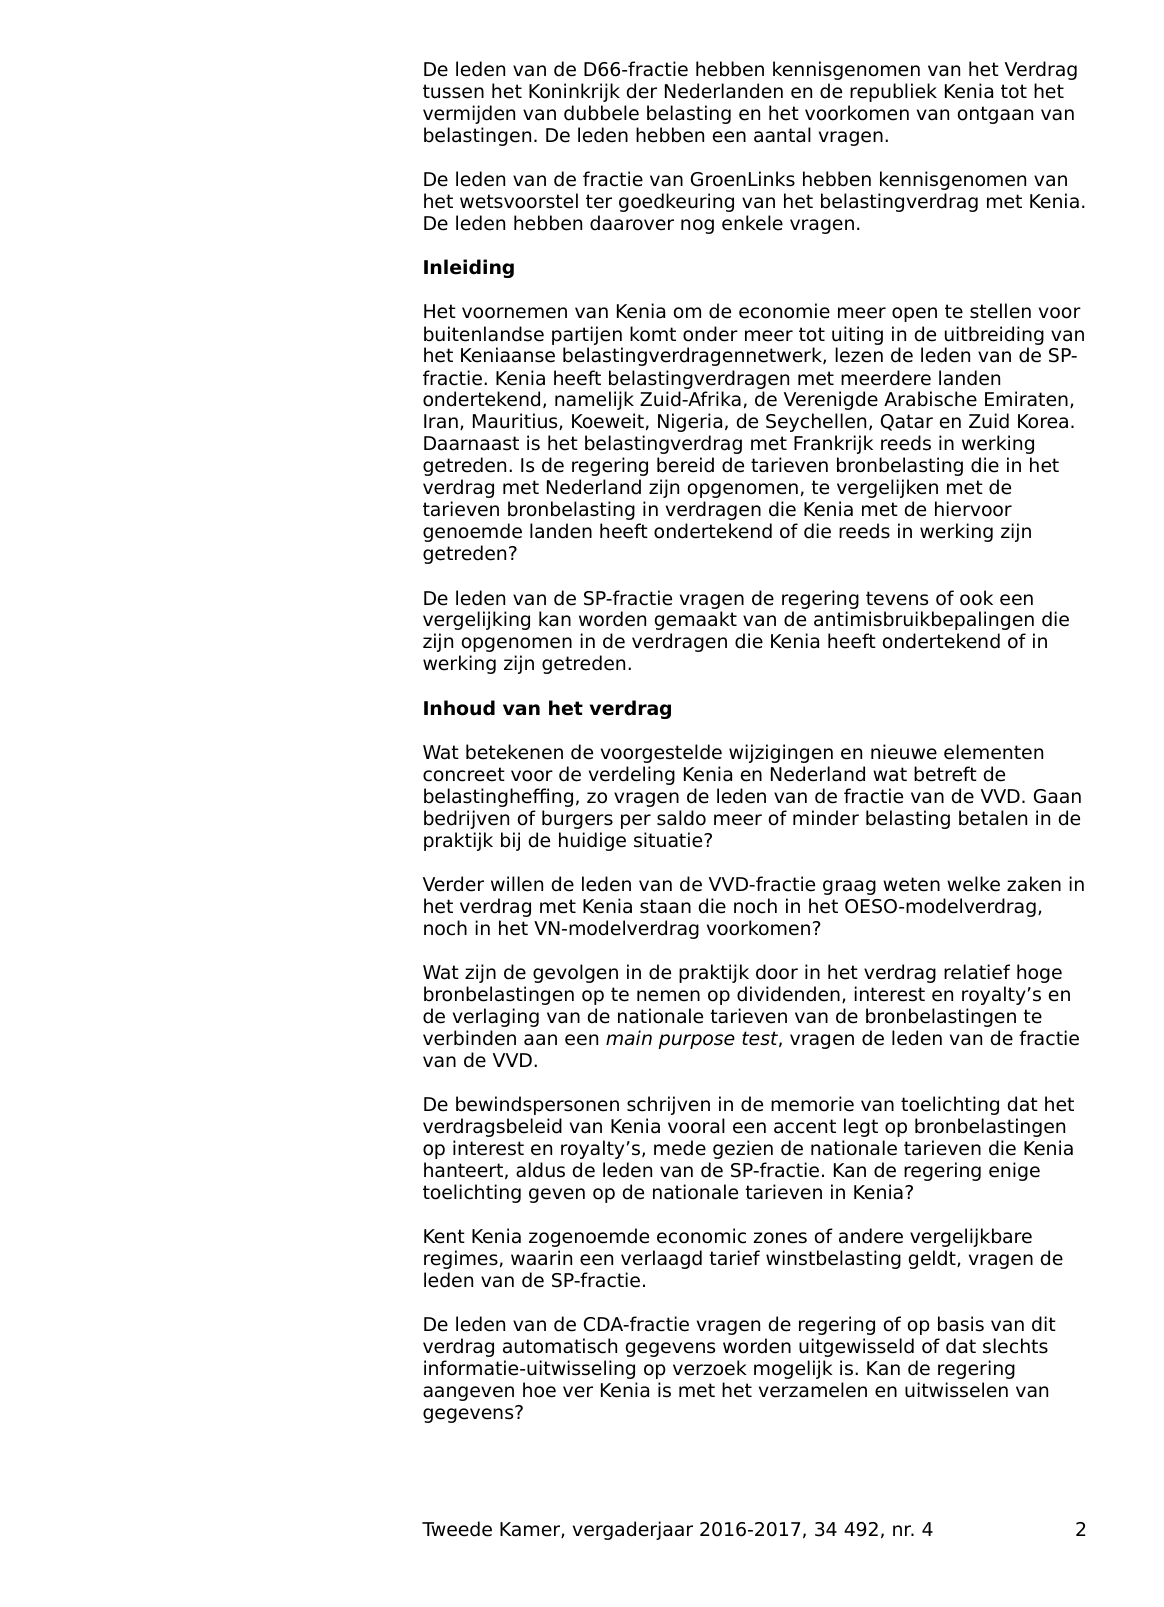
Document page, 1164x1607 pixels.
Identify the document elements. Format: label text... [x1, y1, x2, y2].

text De leden van de SP-fractie vragen de regering tevens of ook een vergelijking kan worden gemaakt van de antimisbruikbepalingen die zijn opgenomen in de verdragen die Kenia heeft ondertekend of in werking zijn getreden. [422, 587, 1087, 675]
text De leden van de CDA-fractie vragen de regering of op basis van dit verdrag automatisch gegevens worden uitgewisseld of dat slechts informatie-uitwisseling op verzoek mogelijk is. Kan de regering aangeven hoe ver Kenia is met het verzamelen en uitwisselen van gegevens? [422, 1314, 1087, 1424]
text De leden van de fractie van GroenLinks hebben kennisgenomen van het wetsvoorstel ter goedkeuring van het belastingverdrag met Kenia. De leden hebben daarover nog enkele vragen. [422, 169, 1087, 235]
subtitle Inhoud van het verdrag [422, 697, 1087, 719]
text Wat zijn de gevolgen in de praktijk door in het verdrag relatief hoge bronbelastingen op te nemen op dividenden, interest en royalty’s en de verlaging van de nationale tarieven van de bronbelastingen te verbinden aan een main purpose test, vragen de leden van de fractie van de VVD. [422, 962, 1087, 1072]
text De bewindspersonen schrijven in de memorie van toelichting dat het verdragsbeleid van Kenia vooral een accent legt op bronbelastingen op interest en royalty’s, mede gezien de nationale tarieven die Kenia hanteert, aldus de leden van de SP-fractie. Kan de regering enige toelichting geven op de nationale tarieven in Kenia? [422, 1094, 1087, 1204]
subtitle Inleiding [422, 257, 1087, 279]
text Wat betekenen de voorgestelde wijzigingen en nieuwe elementen concreet voor de verdeling Kenia en Nederland wat betreft de belastingheffing, zo vragen de leden van de fractie van de VVD. Gaan bedrijven of burgers per saldo meer of minder belasting betalen in de praktijk bij de huidige situatie? [422, 742, 1087, 852]
text De leden van de D66-fractie hebben kennisgenomen van het Verdrag tussen het Koninkrijk der Nederlanden en de republiek Kenia tot het vermijden van dubbele belasting en het voorkomen van ontgaan van belastingen. De leden hebben een aantal vragen. [422, 59, 1087, 147]
text Verder willen de leden van de VVD-fractie graag weten welke zaken in het verdrag met Kenia staan die noch in het OESO-modelverdrag, noch in het VN-modelverdrag voorkomen? [422, 874, 1087, 940]
text Het voornemen van Kenia om de economie meer open te stellen voor buitenlandse partijen komt onder meer tot uiting in de uitbreiding van het Keniaanse belastingverdragennetwerk, lezen de leden van de SP-fractie. Kenia heeft belastingverdragen met meerdere landen ondertekend, namelijk Zuid-Afrika, de Verenigde Arabische Emiraten, Iran, Mauritius, Koeweit, Nigeria, de Seychellen, Qatar en Zuid Korea. Daarnaast is het belastingverdrag met Frankrijk reeds in werking getreden. Is de regering bereid de tarieven bronbelasting die in het verdrag met Nederland zijn opgenomen, te vergelijken met de tarieven bronbelasting in verdragen die Kenia met de hiervoor genoemde landen heeft ondertekend of die reeds in werking zijn getreden? [422, 301, 1087, 565]
text Kent Kenia zogenoemde economic zones of andere vergelijkbare regimes, waarin een verlaagd tarief winstbelasting geldt, vragen de leden van de SP-fractie. [422, 1226, 1087, 1292]
